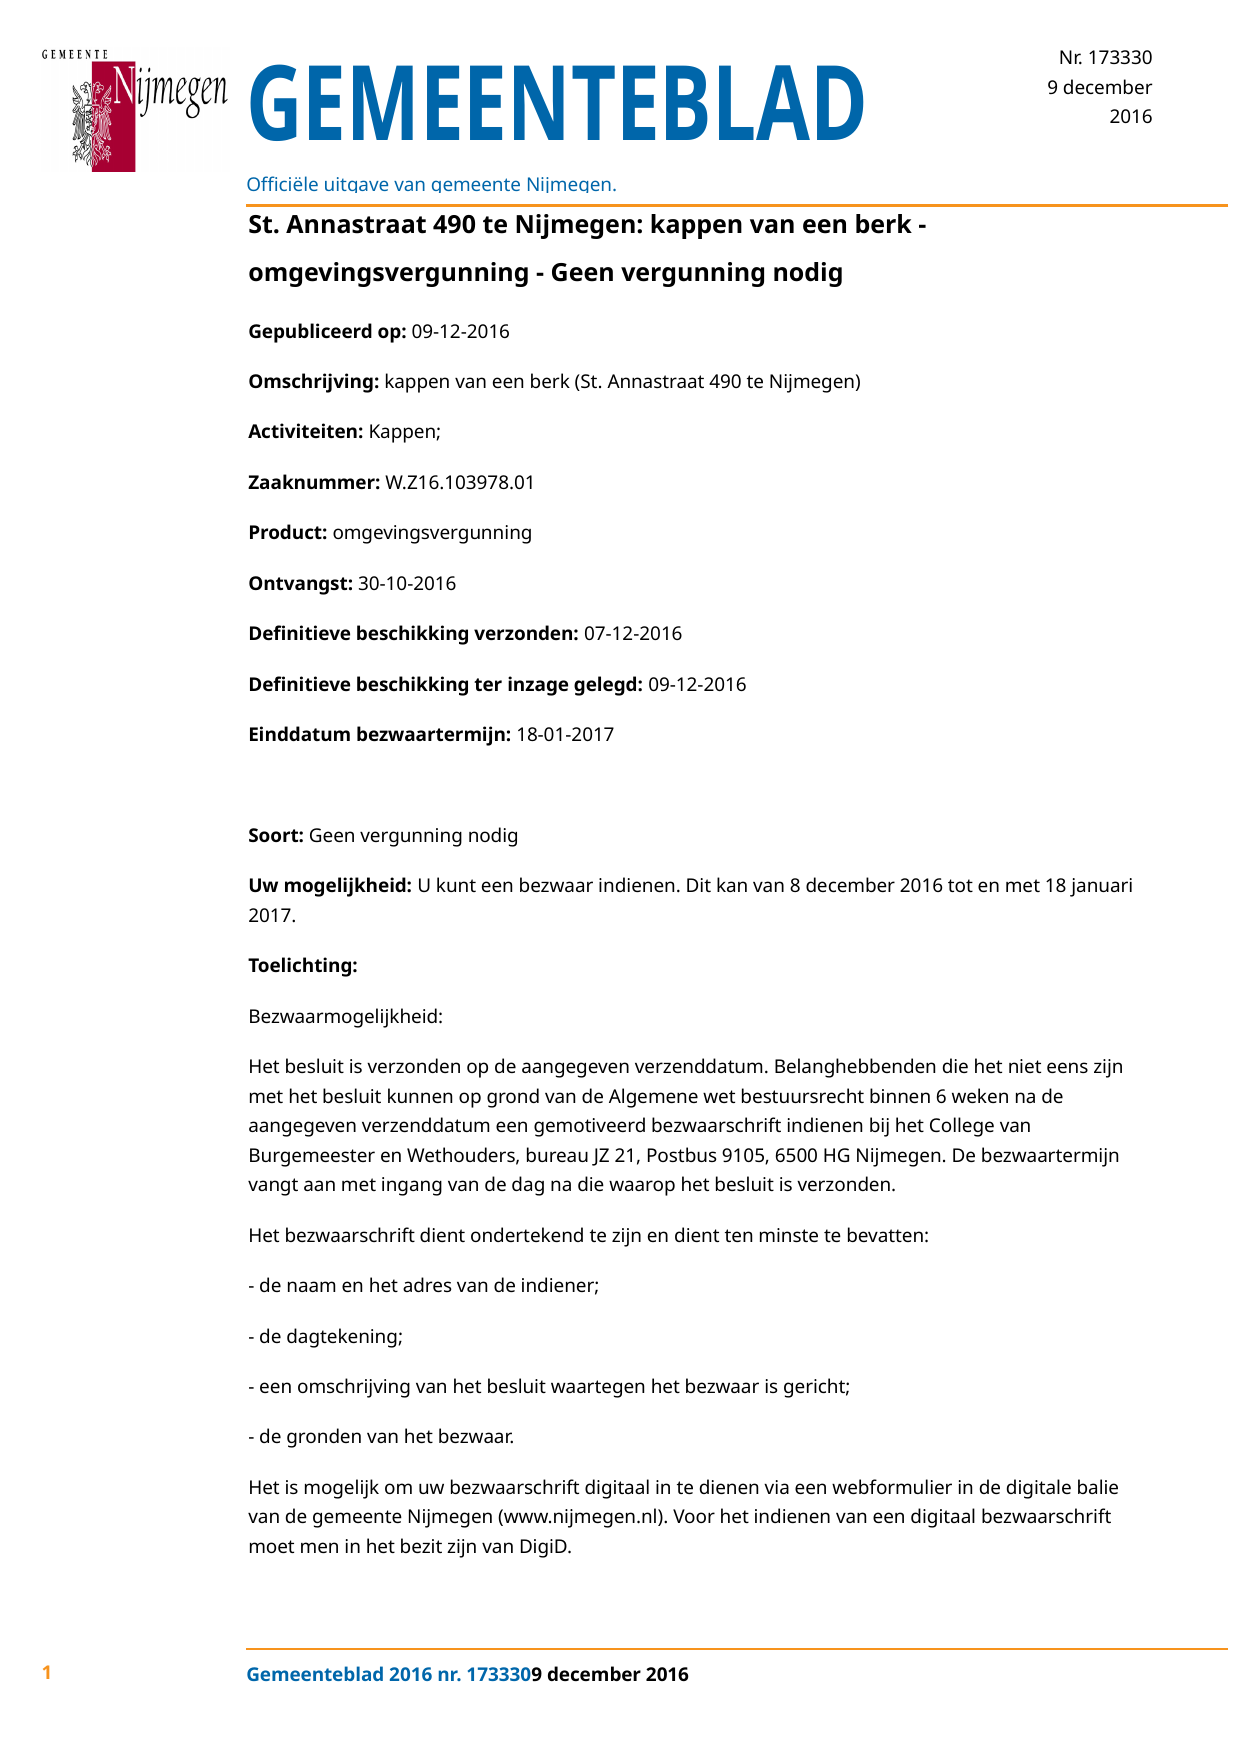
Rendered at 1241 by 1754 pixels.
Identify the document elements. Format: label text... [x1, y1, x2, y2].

text Activiteiten: Kappen; [248, 419, 1152, 444]
text Zaaknummer: W.Z16.103978.01 [248, 469, 1152, 495]
text Bezwaarmogelijkheid: [248, 1003, 1152, 1029]
text Product: omgevingsvergunning [248, 519, 1152, 545]
text Soort: Geen vergunning nodig [248, 822, 1152, 848]
text Het is mogelijk om uw bezwaarschrift digitaal in te dienen via een webformulier in de digitale balie van de gemeente Nijmegen (www.nijmegen.nl). Voor het indienen van een digitaal bezwaarschrift moet men in het bezit zijn van DigiD. [248, 1474, 1152, 1559]
text Einddatum bezwaartermijn: 18-01-2017 [248, 721, 1152, 747]
text Omschrijving: kappen van een berk (St. Annastraat 490 te Nijmegen) [248, 368, 1152, 394]
text Ontvangst: 30-10-2016 [248, 570, 1152, 596]
text Het bezwaarschrift dient ondertekend te zijn en dient ten minste te bevatten: [248, 1222, 1152, 1248]
text - een omschrijving van het besluit waartegen het bezwaar is gericht; [248, 1373, 1152, 1399]
picture [41, 47, 231, 172]
text Definitieve beschikking verzonden: 07-12-2016 [248, 620, 1152, 646]
text Gepubliceerd op: 09-12-2016 [248, 318, 1152, 344]
text - de naam en het adres van de indiener; [248, 1272, 1152, 1298]
text St. Annastraat 490 te Nijmegen: kappen van een berk - omgevingsvergunning - Geen vergunning nodig [248, 207, 1152, 288]
text Het besluit is verzonden op de aangegeven verzenddatum. Belanghebbenden die het niet eens zijn met het besluit kunnen op grond van de Algemene wet bestuursrecht binnen 6 weken na de aangegeven verzenddatum een gemotiveerd bezwaarschrift indienen bij het College van Burgemeester en Wethouders, bureau JZ 21, Postbus 9105, 6500 HG Nijmegen. De bezwaartermijn vangt aan met ingang van de dag na die waarop het besluit is verzonden. [248, 1053, 1152, 1197]
text Uw mogelijkheid: U kunt een bezwaar indienen. Dit kan van 8 december 2016 tot en met 18 januari 2017. [248, 872, 1152, 928]
text - de dagtekening; [248, 1323, 1152, 1349]
text Toelichting: [248, 952, 1152, 978]
text Definitieve beschikking ter inzage gelegd: 09-12-2016 [248, 671, 1152, 697]
text - de gronden van het bezwaar. [248, 1424, 1152, 1449]
